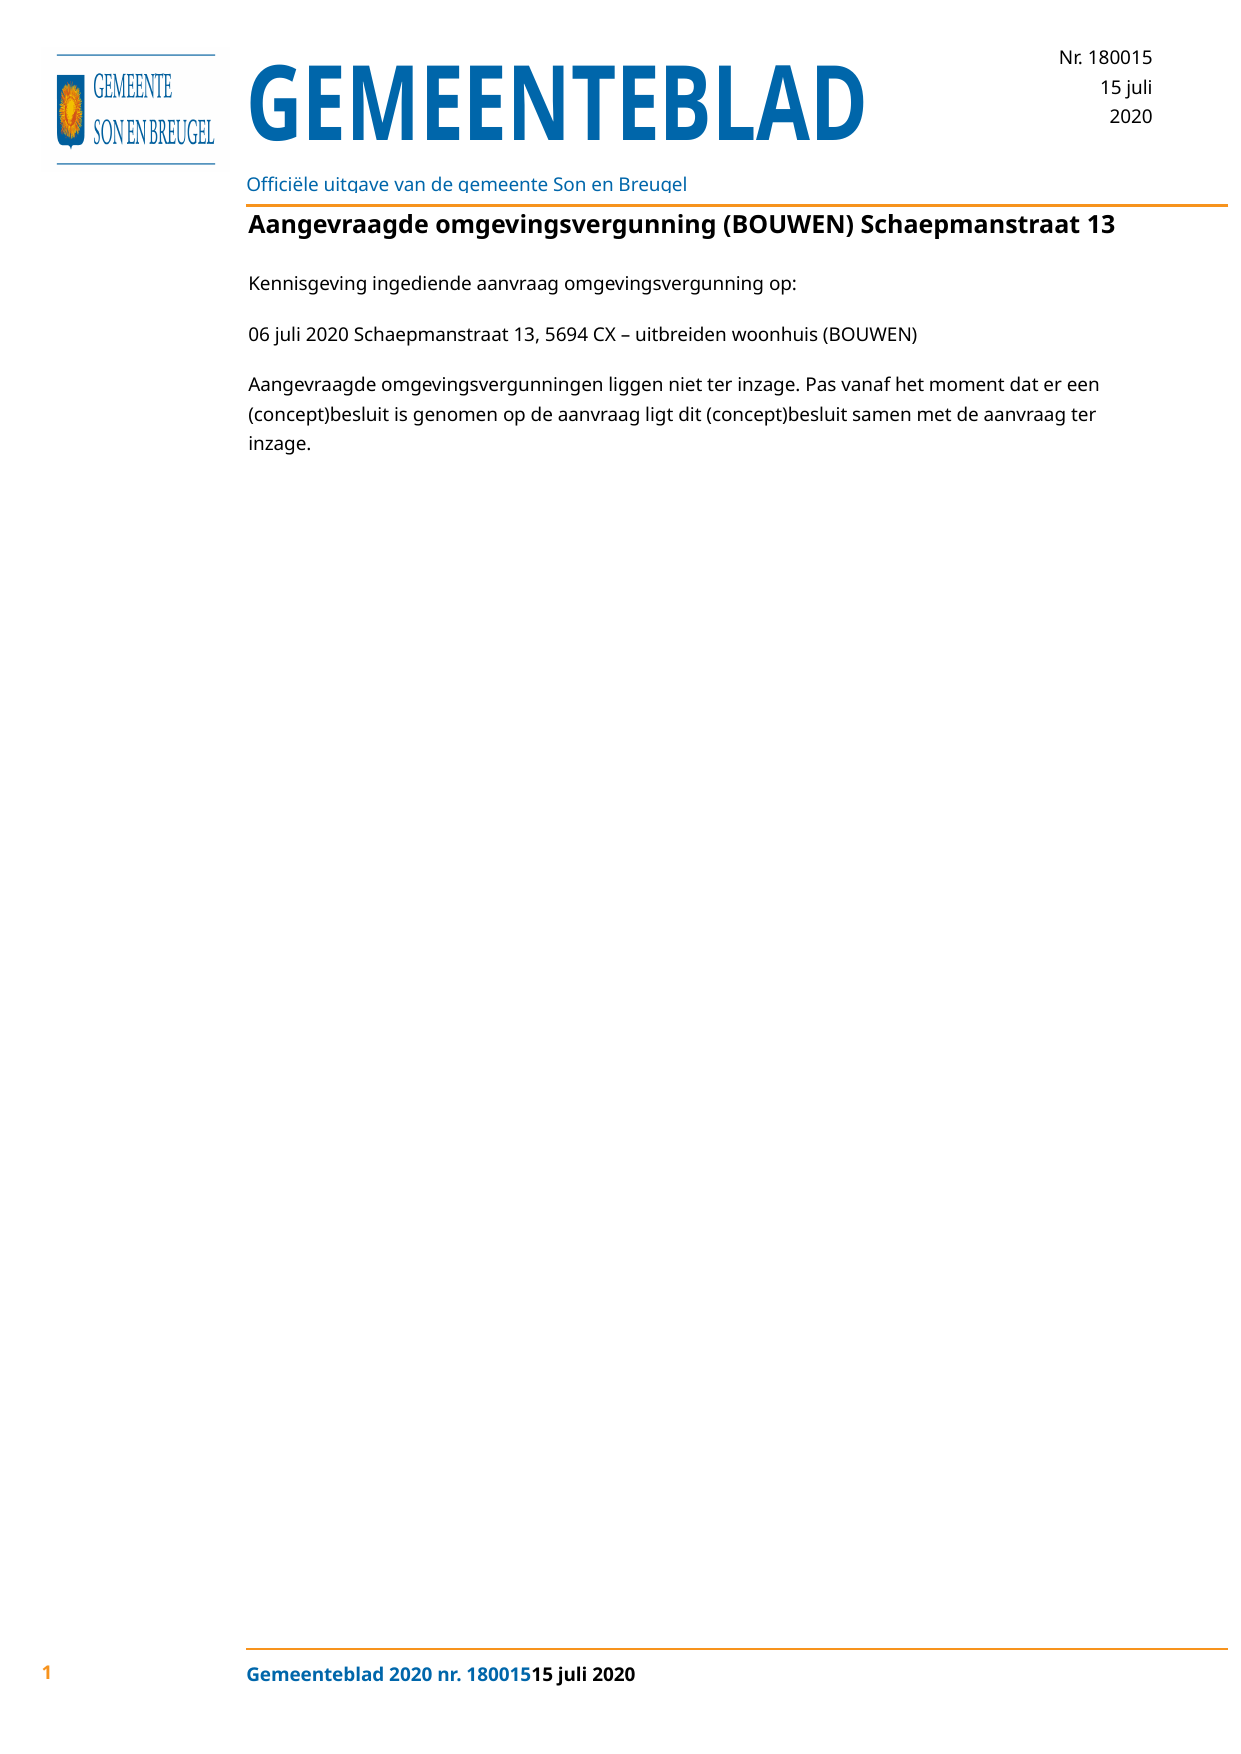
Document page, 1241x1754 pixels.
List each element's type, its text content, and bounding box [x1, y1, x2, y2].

text 06 juli 2020 Schaepmanstraat 13, 5694 CX – uitbreiden woonhuis (BOUWEN) [248, 321, 1152, 346]
text Kennisgeving ingediende aanvraag omgevingsvergunning op: [248, 270, 1152, 296]
picture [41, 47, 231, 172]
text Aangevraagde omgevingsvergunningen liggen niet ter inzage. Pas vanaf het moment dat er een (concept)besluit is genomen op de aanvraag ligt dit (concept)besluit samen met de aanvraag ter inzage. [248, 371, 1152, 456]
text Aangevraagde omgevingsvergunning (BOUWEN) Schaepmanstraat 13 [248, 207, 1152, 241]
